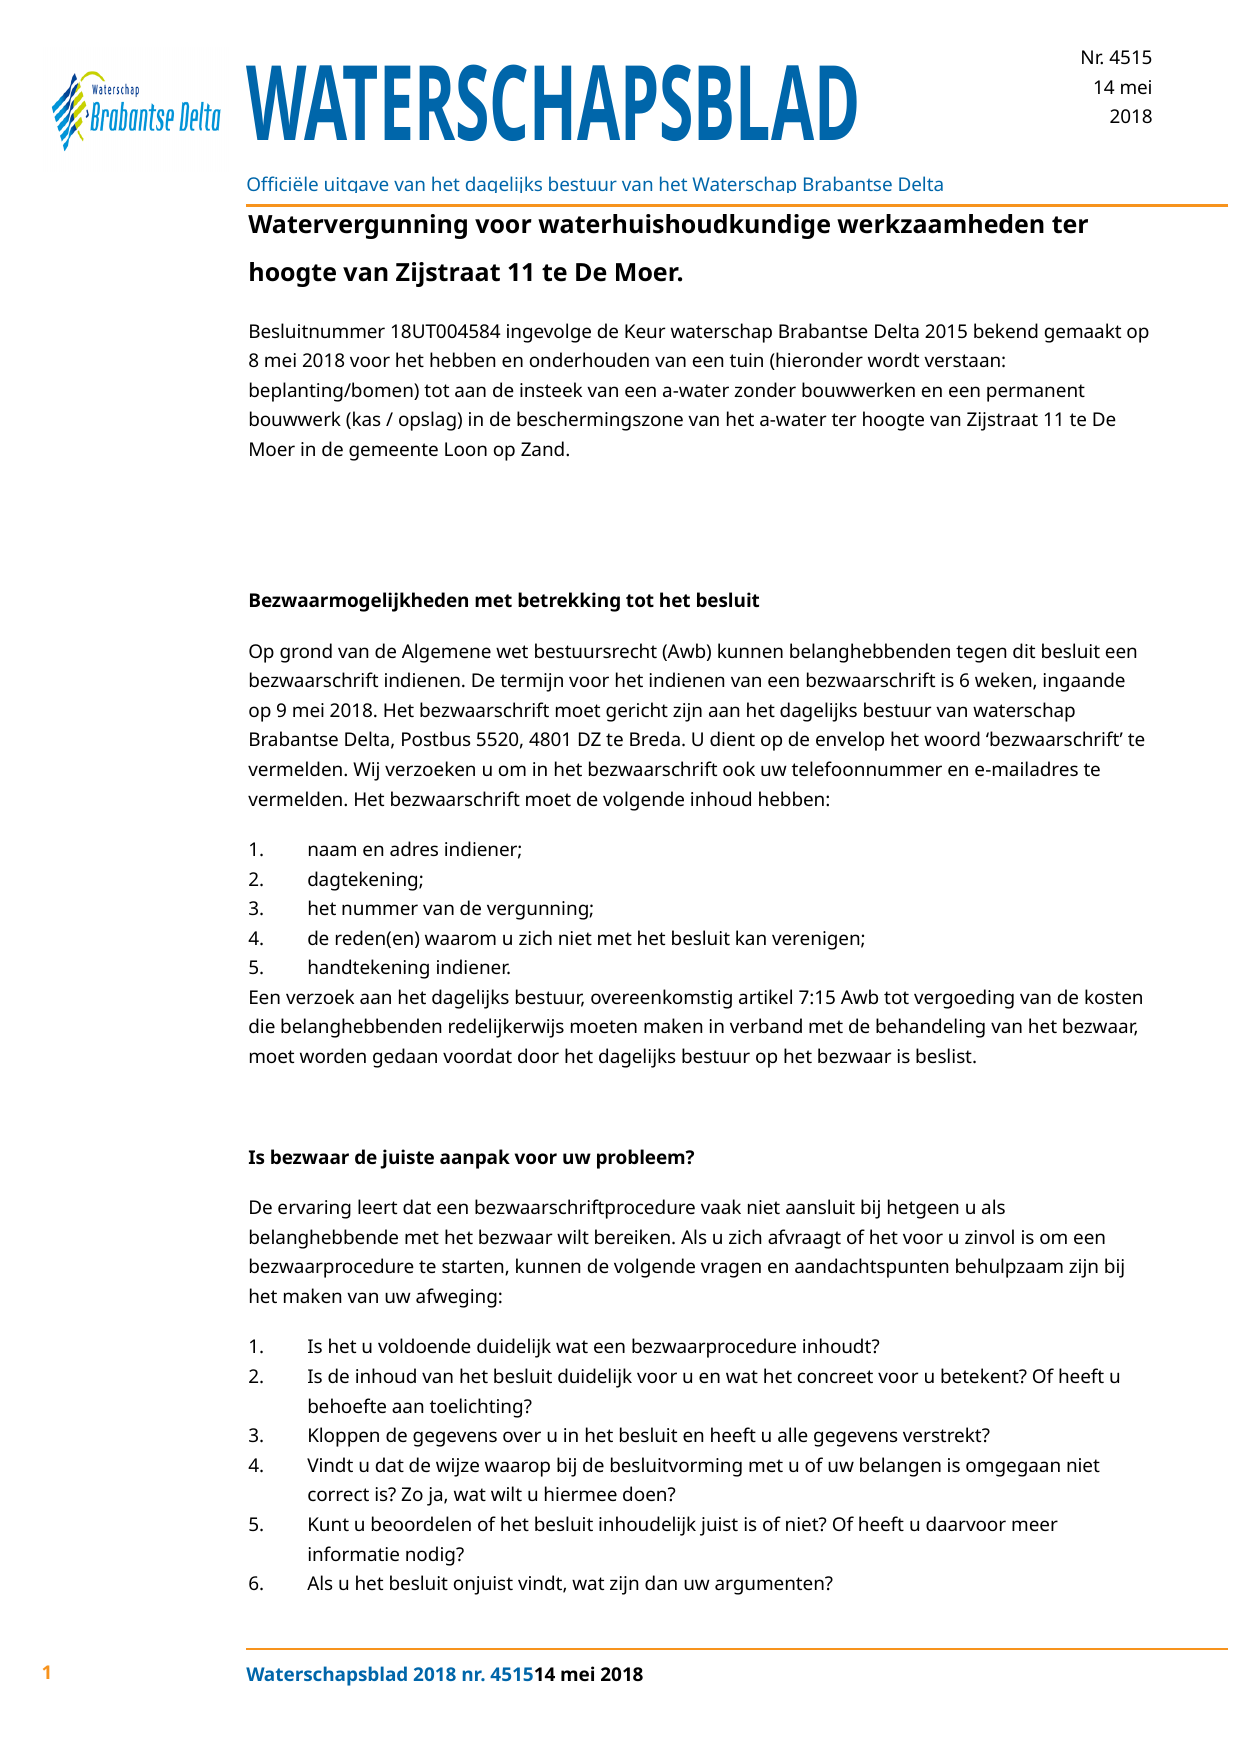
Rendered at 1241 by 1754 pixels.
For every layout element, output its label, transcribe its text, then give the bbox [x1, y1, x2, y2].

list Vindt u dat de wijze waarop bij de besluitvorming met u of uw belangen is omgegaan niet correct is? Zo ja, wat wilt u hiermee doen? [248, 1452, 1152, 1507]
list Als u het besluit onjuist vindt, wat zijn dan uw argumenten? [248, 1570, 1152, 1596]
text Een verzoek aan het dagelijks bestuur, overeenkomstig artikel 7:15 Awb tot vergoeding van de kosten die belanghebbenden redelijkerwijs moeten maken in verband met de behandeling van het bezwaar, moet worden gedaan voordat door het dagelijks bestuur op het bezwaar is beslist. [248, 984, 1152, 1069]
list het nummer van de vergunning; [248, 895, 1152, 921]
list Kunt u beoordelen of het besluit inhoudelijk juist is of niet? Of heeft u daarvoor meer informatie nodig? [248, 1511, 1152, 1567]
list Is het u voldoende duidelijk wat een bezwaarprocedure inhoudt? [248, 1334, 1152, 1359]
list Kloppen de gegevens over u in het besluit en heeft u alle gegevens verstrekt? [248, 1422, 1152, 1448]
list naam en adres indiener; [248, 836, 1152, 862]
text Besluitnummer 18UT004584 ingevolge de Keur waterschap Brabantse Delta 2015 bekend gemaakt op 8 mei 2018 voor het hebben en onderhouden van een tuin (hieronder wordt verstaan: beplanting/bomen) tot aan de insteek van een a-water zonder bouwwerken en een permanent bouwwerk (kas / opslag) in de beschermingszone van het a-water ter hoogte van Zijstraat 11 te De Moer in de gemeente Loon op Zand. [248, 318, 1152, 462]
list handtekening indiener. [248, 954, 1152, 980]
text Watervergunning voor waterhuishoudkundige werkzaamheden ter hoogte van Zijstraat 11 te De Moer. [248, 207, 1152, 288]
list Is de inhoud van het besluit duidelijk voor u en wat het concreet voor u betekent? Of heeft u behoefte aan toelichting? [248, 1363, 1152, 1419]
list dagtekening; [248, 866, 1152, 892]
text Op grond van de Algemene wet bestuursrecht (Awb) kunnen belanghebbenden tegen dit besluit een bezwaarschrift indienen. De termijn voor het indienen van een bezwaarschrift is 6 weken, ingaande op 9 mei 2018. Het bezwaarschrift moet gericht zijn aan het dagelijks bestuur van waterschap Brabantse Delta, Postbus 5520, 4801 DZ te Breda. U dient op de envelop het woord ‘bezwaarschrift’ te vermelden. Wij verzoeken u om in het bezwaarschrift ook uw telefoonnummer en e‑mailadres te vermelden. Het bezwaarschrift moet de volgende inhoud hebben: [248, 638, 1152, 812]
picture [41, 47, 231, 172]
text De ervaring leert dat een bezwaarschriftprocedure vaak niet aansluit bij hetgeen u als belanghebbende met het bezwaar wilt bereiken. Als u zich afvraagt of het voor u zinvol is om een bezwaarprocedure te starten, kunnen de volgende vragen en aandachtspunten behulpzaam zijn bij het maken van uw afweging: [248, 1194, 1152, 1309]
text Bezwaarmogelijkheden met betrekking tot het besluit [248, 587, 1152, 613]
text Is bezwaar de juiste aanpak voor uw probleem? [248, 1144, 1152, 1170]
list de reden(en) waarom u zich niet met het besluit kan verenigen; [248, 925, 1152, 951]
